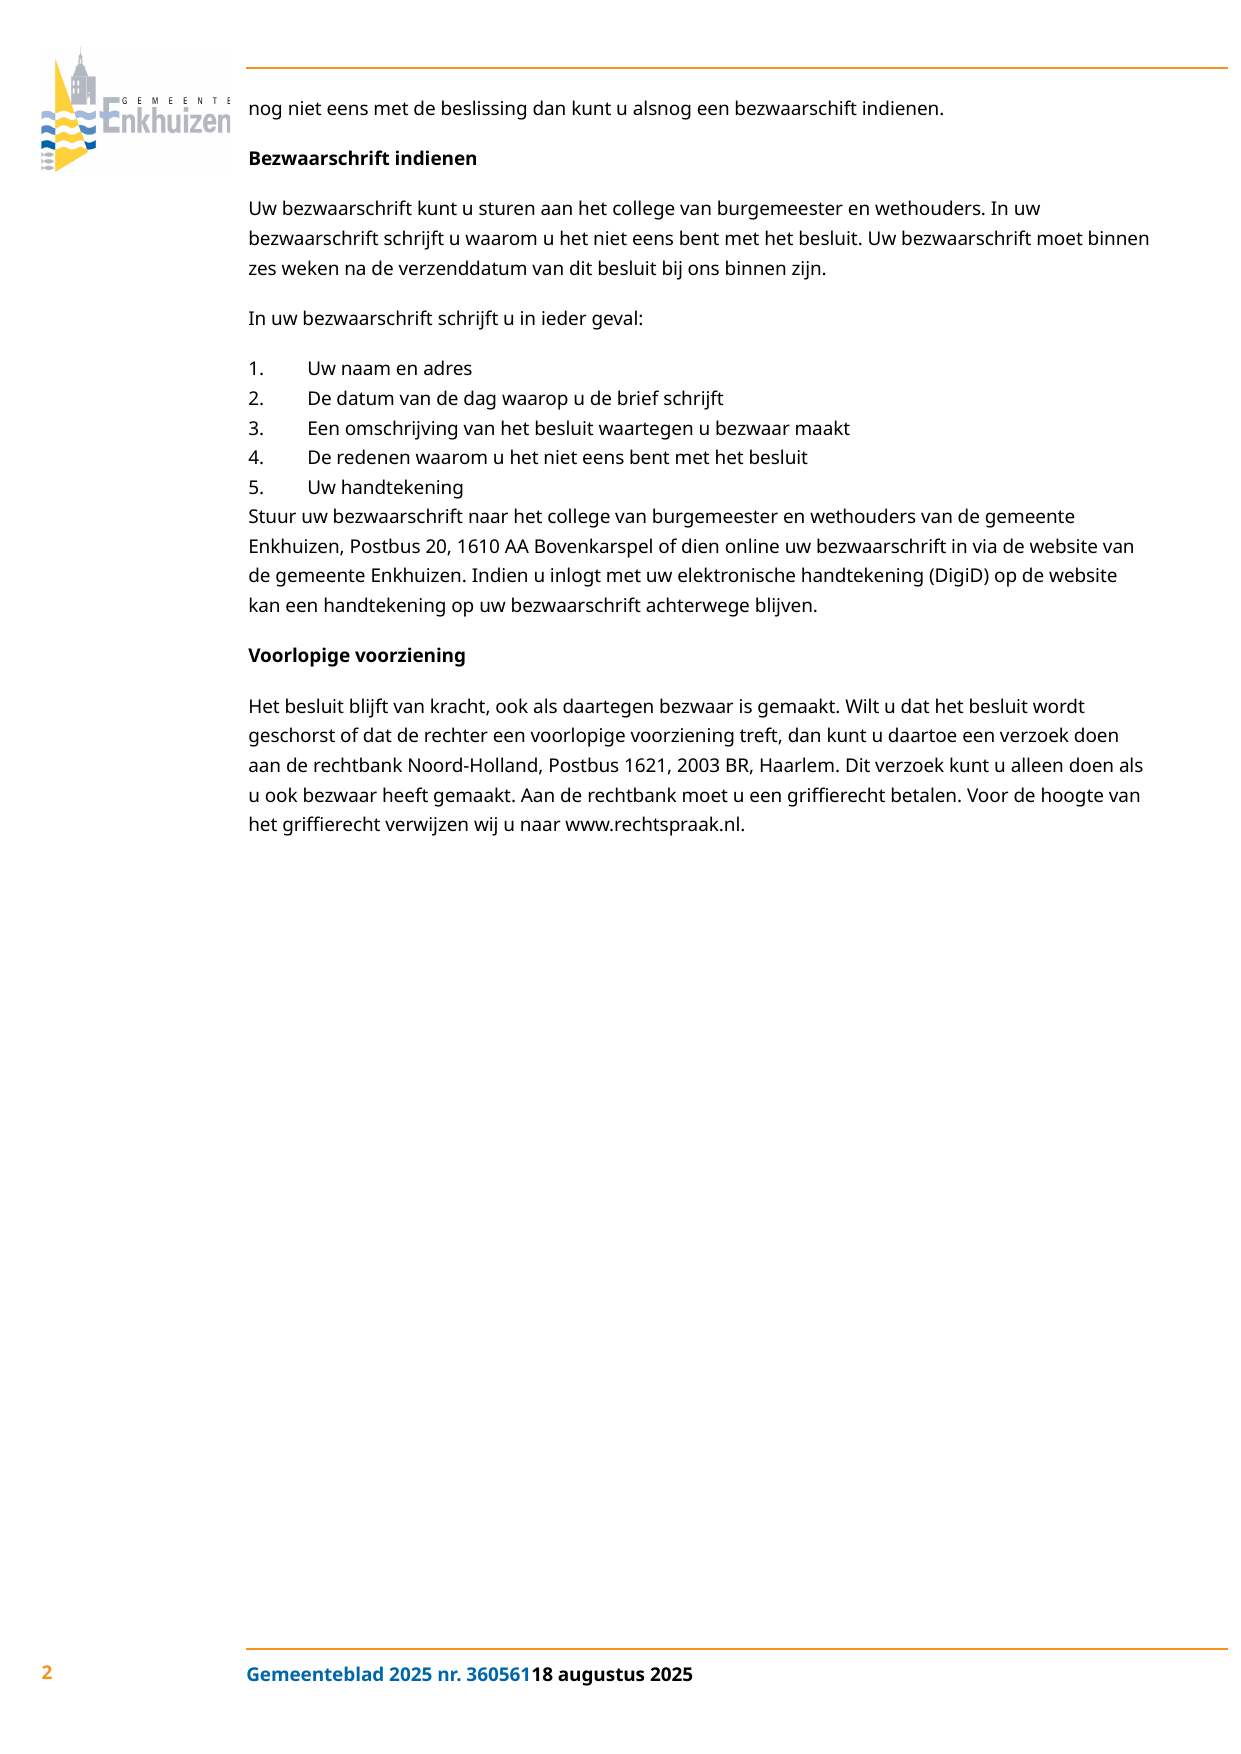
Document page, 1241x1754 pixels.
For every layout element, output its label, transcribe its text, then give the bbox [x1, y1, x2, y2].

text Uw bezwaarschrift kunt u sturen aan het college van burgemeester en wethouders. In uw bezwaarschrift schrijft u waarom u het niet eens bent met het besluit. Uw bezwaarschrift moet binnen zes weken na de verzenddatum van dit besluit bij ons binnen zijn. [248, 196, 1152, 281]
text nog niet eens met de beslissing dan kunt u alsnog een bezwaarschift indienen. [248, 95, 1152, 121]
list Uw naam en adres [248, 356, 1152, 381]
list De datum van de dag waarop u de brief schrijft [248, 385, 1152, 411]
list De redenen waarom u het niet eens bent met het besluit [248, 444, 1152, 470]
text Stuur uw bezwaarschrift naar het college van burgemeester en wethouders van de gemeente Enkhuizen, Postbus 20, 1610 AA Bovenkarspel of dien online uw bezwaarschrift in via de website van de gemeente Enkhuizen. Indien u inlogt met uw elektronische handtekening (DigiD) op de website kan een handtekening op uw bezwaarschrift achterwege blijven. [248, 503, 1152, 618]
list Uw handtekening [248, 474, 1152, 500]
text In uw bezwaarschrift schrijft u in ieder geval: [248, 305, 1152, 331]
text Het besluit blijft van kracht, ook als daartegen bezwaar is gemaakt. Wilt u dat het besluit wordt geschorst of dat de rechter een voorlopige voorziening treft, dan kunt u daartoe een verzoek doen aan de rechtbank Noord-Holland, Postbus 1621, 2003 BR, Haarlem. Dit verzoek kunt u alleen doen als u ook bezwaar heeft gemaakt. Aan de rechtbank moet u een griffierecht betalen. Voor de hoogte van het griffierecht verwijzen wij u naar www.rechtspraak.nl. [248, 693, 1152, 837]
picture [41, 47, 231, 172]
text Bezwaarschrift indienen [248, 145, 1152, 171]
text Voorlopige voorziening [248, 643, 1152, 668]
list Een omschrijving van het besluit waartegen u bezwaar maakt [248, 415, 1152, 441]
